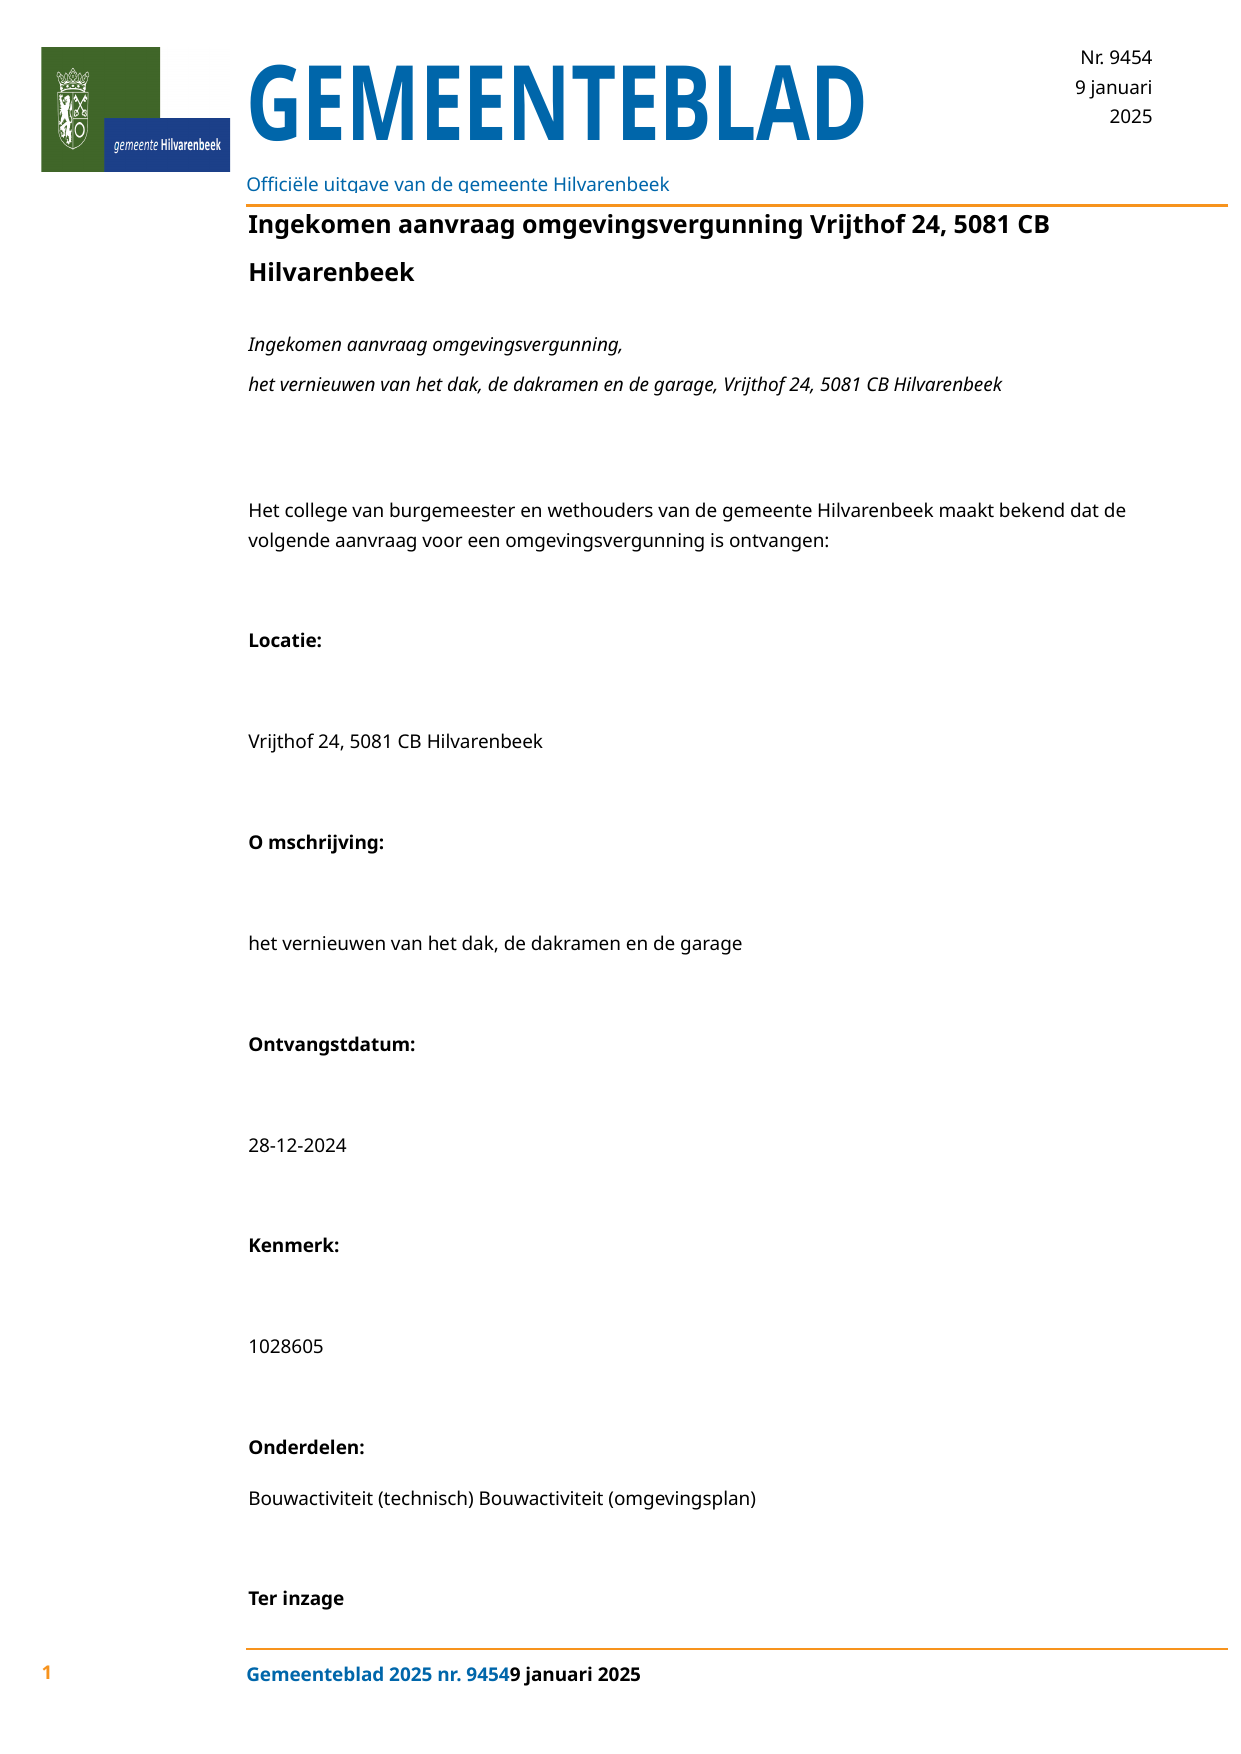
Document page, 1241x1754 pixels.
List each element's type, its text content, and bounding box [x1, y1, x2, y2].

text Kenmerk: [248, 1233, 1152, 1258]
text het vernieuwen van het dak, de dakramen en de garage [248, 930, 1152, 956]
text Ingekomen aanvraag omgevingsvergunning Vrijthof 24, 5081 CB Hilvarenbeek [248, 207, 1152, 288]
text Locatie: [248, 628, 1152, 653]
picture [41, 47, 231, 172]
text 1028605 [248, 1333, 1152, 1359]
text het vernieuwen van het dak, de dakramen en de garage, Vrijthof 24, 5081 CB Hilvarenbeek [248, 371, 1152, 396]
text Ontvangstdatum: [248, 1031, 1152, 1057]
text Ter inzage [248, 1586, 1152, 1611]
text Ingekomen aanvraag omgevingsvergunning, [248, 331, 1152, 357]
text Het college van burgemeester en wethouders van de gemeente Hilvarenbeek maakt bekend dat de volgende aanvraag voor een omgevingsvergunning is ontvangen: [248, 497, 1152, 553]
text Bouwactiviteit (technisch) Bouwactiviteit (omgevingsplan) [248, 1485, 1152, 1511]
text Onderdelen: [248, 1434, 1152, 1460]
text Vrijthof 24, 5081 CB Hilvarenbeek [248, 728, 1152, 754]
text O mschrijving: [248, 829, 1152, 855]
text 28-12-2024 [248, 1132, 1152, 1158]
